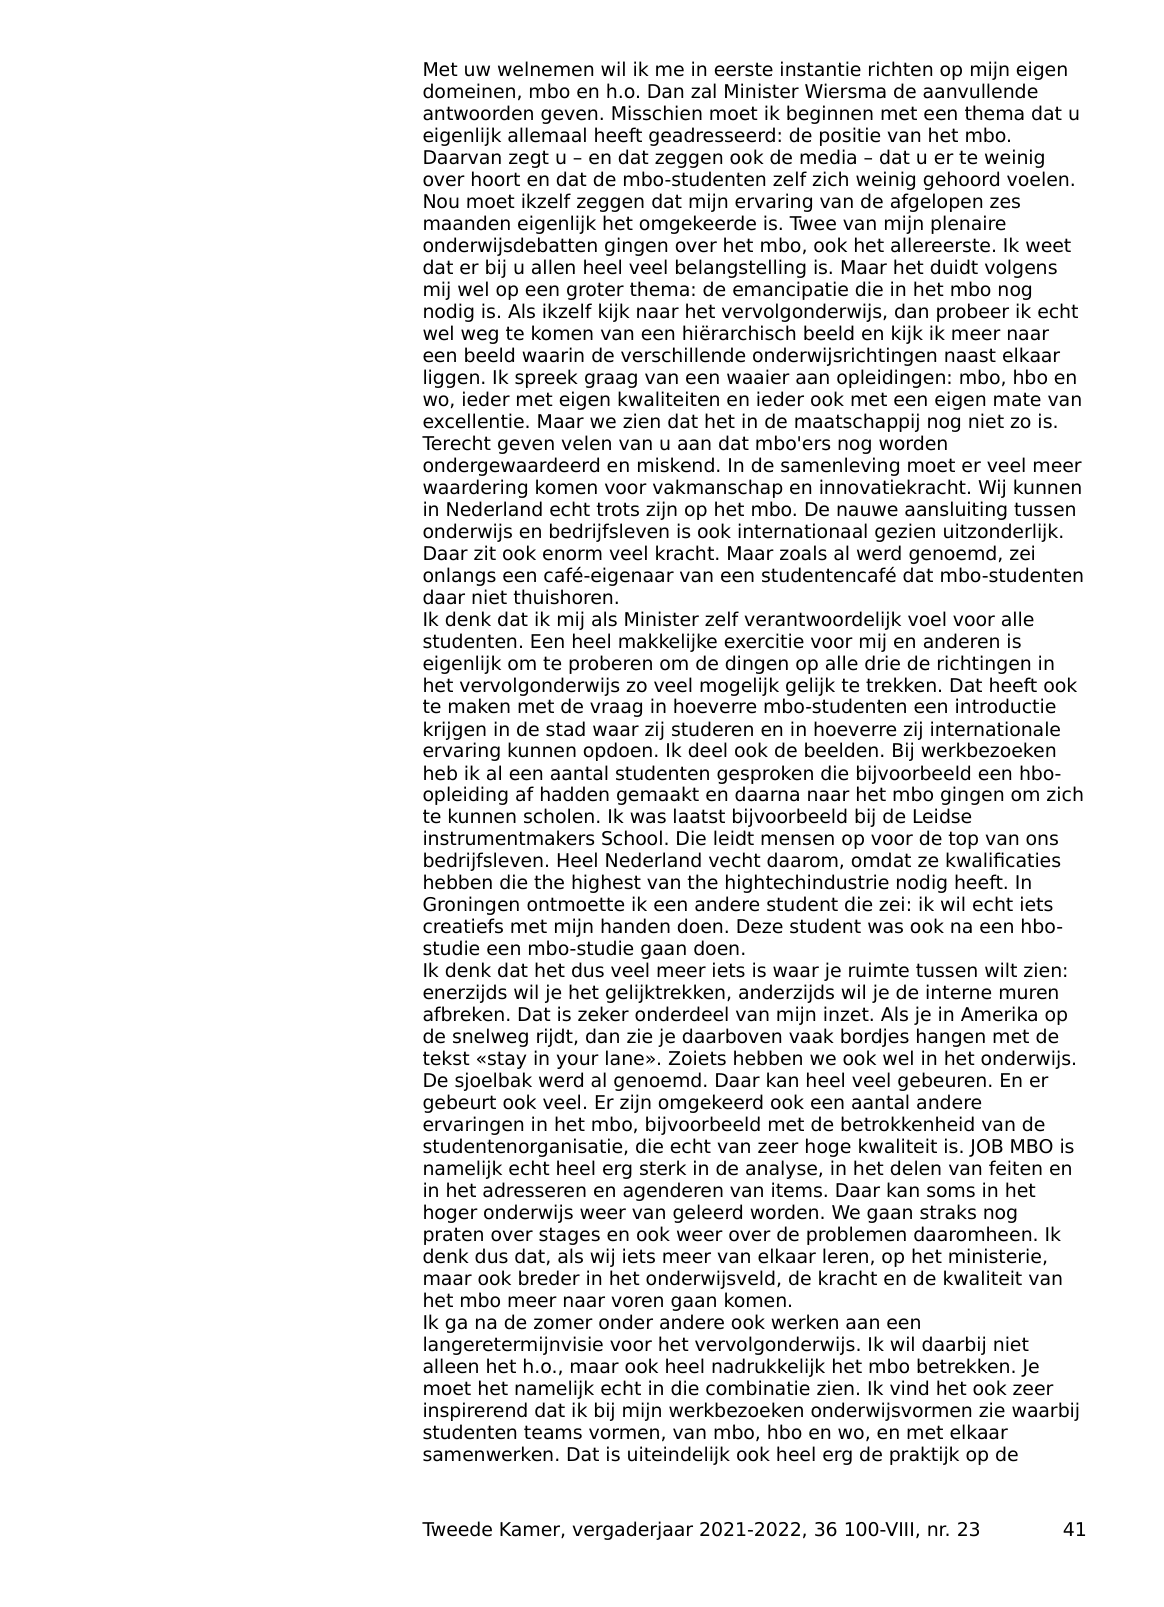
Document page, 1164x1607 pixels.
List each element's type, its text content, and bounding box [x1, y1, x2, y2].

text Ik denk dat ik mij als Minister zelf verantwoordelijk voel voor alle studenten. Een heel makkelijke exercitie voor mij en anderen is eigenlijk om te proberen om de dingen op alle drie de richtingen in het vervolgonderwijs zo veel mogelijk gelijk te trekken. Dat heeft ook te maken met de vraag in hoeverre mbo-studenten een introductie krijgen in de stad waar zij studeren en in hoeverre zij internationale ervaring kunnen opdoen. Ik deel ook de beelden. Bij werkbezoeken heb ik al een aantal studenten gesproken die bijvoorbeeld een hbo-opleiding af hadden gemaakt en daarna naar het mbo gingen om zich te kunnen scholen. Ik was laatst bijvoorbeeld bij de Leidse instrumentmakers School. Die leidt mensen op voor de top van ons bedrijfsleven. Heel Nederland vecht daarom, omdat ze kwalificaties hebben die the highest van the hightechindustrie nodig heeft. In Groningen ontmoette ik een andere student die zei: ik wil echt iets creatiefs met mijn handen doen. Deze student was ook na een hbo-studie een mbo-studie gaan doen. [422, 608, 1087, 960]
text Ik denk dat het dus veel meer iets is waar je ruimte tussen wilt zien: enerzijds wil je het gelijktrekken, anderzijds wil je de interne muren afbreken. Dat is zeker onderdeel van mijn inzet. Als je in Amerika op de snelweg rijdt, dan zie je daarboven vaak bordjes hangen met de tekst «stay in your lane». Zoiets hebben we ook wel in het onderwijs. De sjoelbak werd al genoemd. Daar kan heel veel gebeuren. En er gebeurt ook veel. Er zijn omgekeerd ook een aantal andere ervaringen in het mbo, bijvoorbeeld met de betrokkenheid van de studentenorganisatie, die echt van zeer hoge kwaliteit is. JOB MBO is namelijk echt heel erg sterk in de analyse, in het delen van feiten en in het adresseren en agenderen van items. Daar kan soms in het hoger onderwijs weer van geleerd worden. We gaan straks nog praten over stages en ook weer over de problemen daaromheen. Ik denk dus dat, als wij iets meer van elkaar leren, op het ministerie, maar ook breder in het onderwijsveld, de kracht en de kwaliteit van het mbo meer naar voren gaan komen. [422, 960, 1087, 1312]
text Met uw welnemen wil ik me in eerste instantie richten op mijn eigen domeinen, mbo en h.o. Dan zal Minister Wiersma de aanvullende antwoorden geven. Misschien moet ik beginnen met een thema dat u eigenlijk allemaal heeft geadresseerd: de positie van het mbo. Daarvan zegt u – en dat zeggen ook de media – dat u er te weinig over hoort en dat de mbo-studenten zelf zich weinig gehoord voelen. Nou moet ikzelf zeggen dat mijn ervaring van de afgelopen zes maanden eigenlijk het omgekeerde is. Twee van mijn plenaire onderwijsdebatten gingen over het mbo, ook het allereerste. Ik weet dat er bij u allen heel veel belangstelling is. Maar het duidt volgens mij wel op een groter thema: de emancipatie die in het mbo nog nodig is. Als ikzelf kijk naar het vervolgonderwijs, dan probeer ik echt wel weg te komen van een hiërarchisch beeld en kijk ik meer naar een beeld waarin de verschillende onderwijsrichtingen naast elkaar liggen. Ik spreek graag van een waaier aan opleidingen: mbo, hbo en wo, ieder met eigen kwaliteiten en ieder ook met een eigen mate van excellentie. Maar we zien dat het in de maatschappij nog niet zo is. Terecht geven velen van u aan dat mbo'ers nog worden ondergewaardeerd en miskend. In de samenleving moet er veel meer waardering komen voor vakmanschap en innovatiekracht. Wij kunnen in Nederland echt trots zijn op het mbo. De nauwe aansluiting tussen onderwijs en bedrijfsleven is ook internationaal gezien uitzonderlijk. Daar zit ook enorm veel kracht. Maar zoals al werd genoemd, zei onlangs een café-eigenaar van een studentencafé dat mbo-studenten daar niet thuishoren. [422, 59, 1087, 608]
text Ik ga na de zomer onder andere ook werken aan een langeretermijnvisie voor het vervolgonderwijs. Ik wil daarbij niet alleen het h.o., maar ook heel nadrukkelijk het mbo betrekken. Je moet het namelijk echt in die combinatie zien. Ik vind het ook zeer inspirerend dat ik bij mijn werkbezoeken onderwijsvormen zie waarbij studenten teams vormen, van mbo, hbo en wo, en met elkaar samenwerken. Dat is uiteindelijk ook heel erg de praktijk op de [422, 1312, 1087, 1466]
